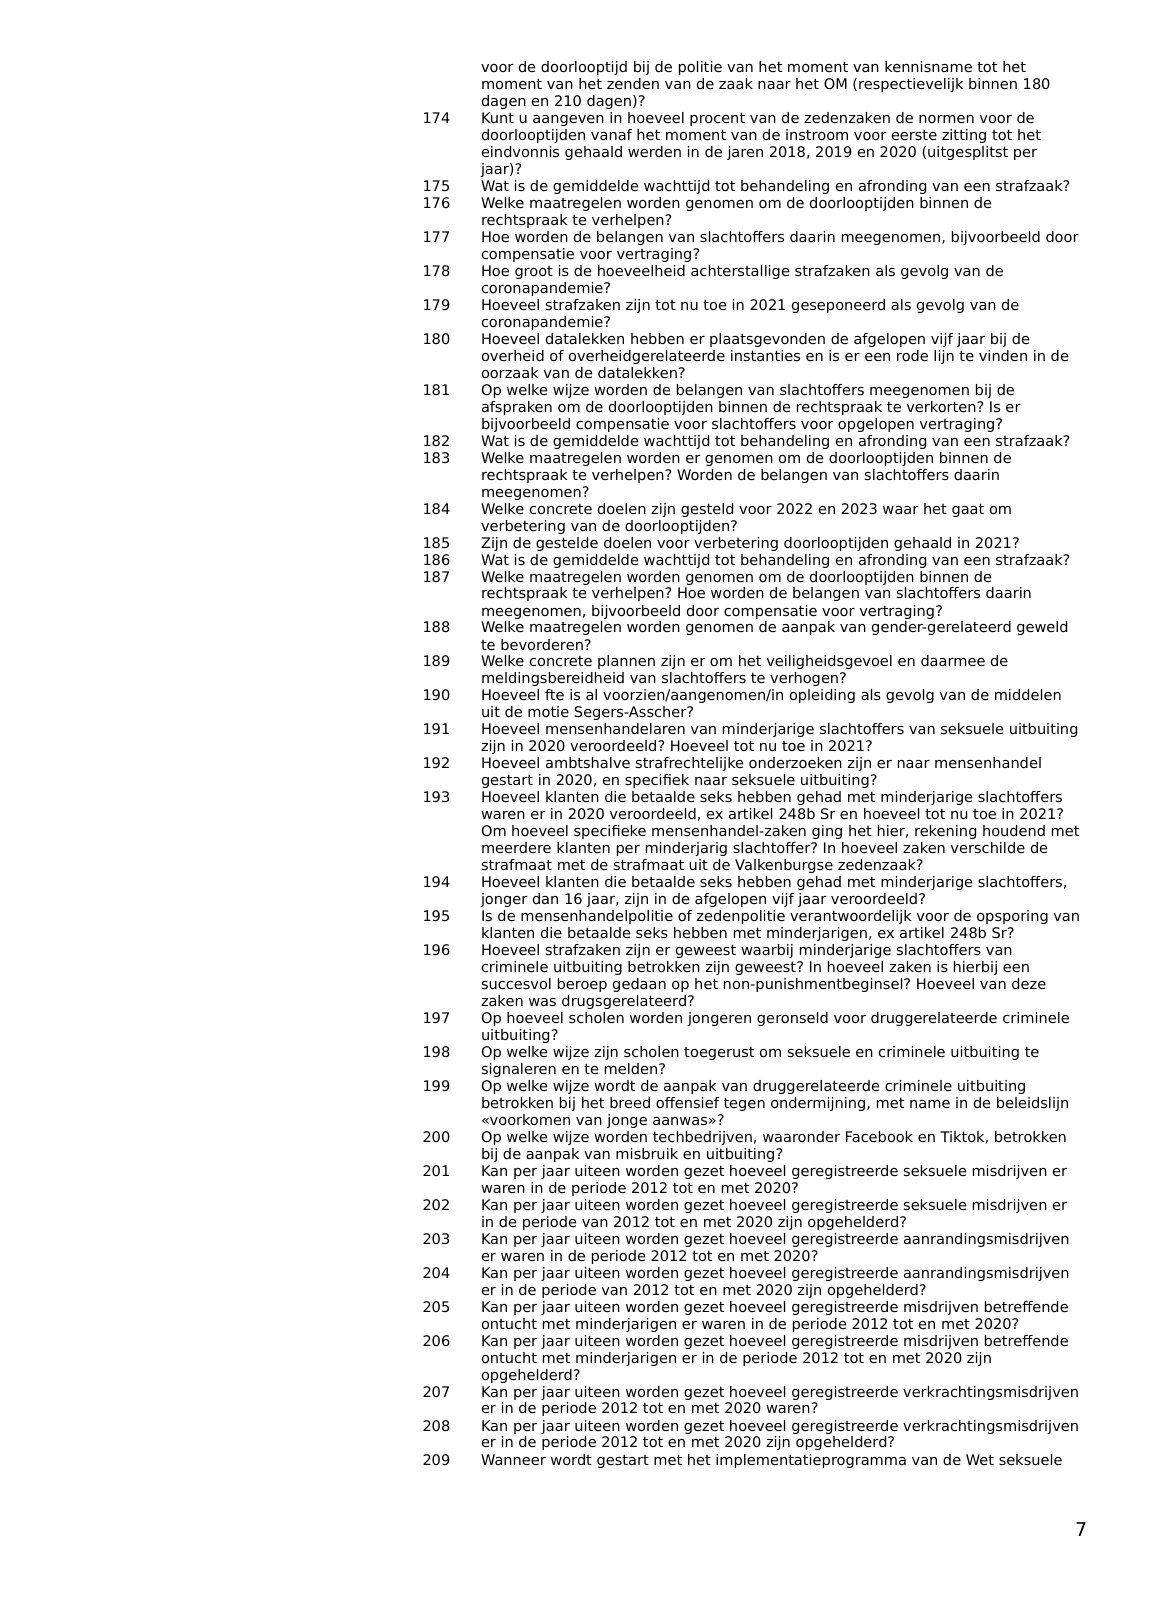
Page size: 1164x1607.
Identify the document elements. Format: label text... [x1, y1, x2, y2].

table_cell Hoeveel strafzaken zijn er geweest waarbij minderjarige slachtoffers van criminele uitbuiting betrokken zijn geweest? In hoeveel zaken is hierbij een succesvol beroep gedaan op het non-punishmentbeginsel? Hoeveel van deze zaken was drugsgerelateerd? [475, 942, 1087, 1010]
table_cell 178 [422, 263, 475, 297]
table_cell 206 [422, 1333, 475, 1383]
table_cell 193 [422, 789, 475, 874]
table_cell Kan per jaar uiteen worden gezet hoeveel geregistreerde aanrandingsmisdrijven er waren in de periode 2012 tot en met 2020? [475, 1231, 1087, 1264]
table_cell Op hoeveel scholen worden jongeren geronseld voor druggerelateerde criminele uitbuiting? [475, 1010, 1087, 1044]
table_cell 189 [422, 653, 475, 687]
table_cell 175 [422, 178, 475, 195]
table_cell Welke maatregelen worden genomen om de doorlooptijden binnen de rechtspraak te verhelpen? Hoe worden de belangen van slachtoffers daarin meegenomen, bijvoorbeeld door compensatie voor vertraging? [475, 569, 1087, 619]
table_cell [422, 59, 475, 110]
table_cell 187 [422, 569, 475, 619]
table_cell 194 [422, 874, 475, 908]
table_cell 203 [422, 1231, 475, 1264]
table_cell 182 [422, 433, 475, 449]
table_cell Welke maatregelen worden er genomen om de doorlooptijden binnen de rechtspraak te verhelpen? Worden de belangen van slachtoffers daarin meegenomen? [475, 450, 1087, 501]
table_cell Hoeveel klanten die betaalde seks hebben gehad met minderjarige slachtoffers, jonger dan 16 jaar, zijn in de afgelopen vijf jaar veroordeeld? [475, 874, 1087, 908]
table_cell 190 [422, 687, 475, 721]
table_cell Wat is de gemiddelde wachttijd tot behandeling en afronding van een strafzaak? [475, 178, 1087, 195]
table_cell Is de mensenhandelpolitie of zedenpolitie verantwoordelijk voor de opsporing van klanten die betaalde seks hebben met minderjarigen, ex artikel 248b Sr? [475, 908, 1087, 942]
table_cell Kan per jaar uiteen worden gezet hoeveel geregistreerde seksuele misdrijven er waren in de periode 2012 tot en met 2020? [475, 1163, 1087, 1197]
table_cell Hoeveel strafzaken zijn tot nu toe in 2021 geseponeerd als gevolg van de coronapandemie? [475, 297, 1087, 331]
table_cell Op welke wijze worden de belangen van slachtoffers meegenomen bij de afspraken om de doorlooptijden binnen de rechtspraak te verkorten? Is er bijvoorbeeld compensatie voor slachtoffers voor opgelopen vertraging? [475, 382, 1087, 433]
table_cell 195 [422, 908, 475, 942]
table_cell 180 [422, 331, 475, 382]
table_cell Kunt u aangeven in hoeveel procent van de zedenzaken de normen voor de doorlooptijden vanaf het moment van de instroom voor eerste zitting tot het eindvonnis gehaald werden in de jaren 2018, 2019 en 2020 (uitgesplitst per jaar)? [475, 110, 1087, 178]
table_cell Kan per jaar uiteen worden gezet hoeveel geregistreerde seksuele misdrijven er in de periode van 2012 tot en met 2020 zijn opgehelderd? [475, 1197, 1087, 1231]
table_cell 185 [422, 535, 475, 551]
table_cell 181 [422, 382, 475, 433]
table_cell Welke concrete doelen zijn gesteld voor 2022 en 2023 waar het gaat om verbetering van de doorlooptijden? [475, 501, 1087, 534]
table_cell 191 [422, 721, 475, 755]
table_cell 179 [422, 297, 475, 331]
table_cell Hoeveel ambtshalve strafrechtelijke onderzoeken zijn er naar mensenhandel gestart in 2020, en specifiek naar seksuele uitbuiting? [475, 755, 1087, 789]
table_cell Hoeveel mensenhandelaren van minderjarige slachtoffers van seksuele uitbuiting zijn in 2020 veroordeeld? Hoeveel tot nu toe in 2021? [475, 721, 1087, 755]
table_cell 196 [422, 942, 475, 1010]
table_cell Kan per jaar uiteen worden gezet hoeveel geregistreerde aanrandingsmisdrijven er in de periode van 2012 tot en met 2020 zijn opgehelderd? [475, 1265, 1087, 1298]
table_cell Zijn de gestelde doelen voor verbetering doorlooptijden gehaald in 2021? [475, 535, 1087, 551]
table_cell 200 [422, 1129, 475, 1163]
table_cell Wat is de gemiddelde wachttijd tot behandeling en afronding van een strafzaak? [475, 551, 1087, 568]
table_cell Hoeveel fte is al voorzien/aangenomen/in opleiding als gevolg van de middelen uit de motie Segers-Asscher? [475, 687, 1087, 721]
table_cell Kan per jaar uiteen worden gezet hoeveel geregistreerde misdrijven betreffende ontucht met minderjarigen er in de periode 2012 tot en met 2020 zijn opgehelderd? [475, 1333, 1087, 1383]
table_cell Hoeveel klanten die betaalde seks hebben gehad met minderjarige slachtoffers waren er in 2020 veroordeeld, ex artikel 248b Sr en hoeveel tot nu toe in 2021? Om hoeveel specifieke mensenhandel-zaken ging het hier, rekening houdend met meerdere klanten per minderjarig slachtoffer? In hoeveel zaken verschilde de strafmaat met de strafmaat uit de Valkenburgse zedenzaak? [475, 789, 1087, 874]
table_cell 198 [422, 1044, 475, 1078]
table_cell Wat is de gemiddelde wachttijd tot behandeling en afronding van een strafzaak? [475, 433, 1087, 449]
table_cell voor de doorlooptijd bij de politie van het moment van kennisname tot het moment van het zenden van de zaak naar het OM (respectievelijk binnen 180 dagen en 210 dagen)? [475, 59, 1087, 110]
table_cell 204 [422, 1265, 475, 1298]
table_cell Welke concrete plannen zijn er om het veiligheidsgevoel en daarmee de meldingsbereidheid van slachtoffers te verhogen? [475, 653, 1087, 687]
table_cell Kan per jaar uiteen worden gezet hoeveel geregistreerde verkrachtingsmisdrijven er in de periode 2012 tot en met 2020 zijn opgehelderd? [475, 1418, 1087, 1451]
table_cell 202 [422, 1197, 475, 1231]
table_cell Kan per jaar uiteen worden gezet hoeveel geregistreerde verkrachtingsmisdrijven er in de periode 2012 tot en met 2020 waren? [475, 1384, 1087, 1417]
table_cell Kan per jaar uiteen worden gezet hoeveel geregistreerde misdrijven betreffende ontucht met minderjarigen er waren in de periode 2012 tot en met 2020? [475, 1299, 1087, 1332]
table_cell Hoeveel datalekken hebben er plaatsgevonden de afgelopen vijf jaar bij de overheid of overheidgerelateerde instanties en is er een rode lijn te vinden in de oorzaak van de datalekken? [475, 331, 1087, 382]
table_cell Op welke wijze worden techbedrijven, waaronder Facebook en Tiktok, betrokken bij de aanpak van misbruik en uitbuiting? [475, 1129, 1087, 1163]
table_cell 188 [422, 619, 475, 653]
table_cell 209 [422, 1451, 475, 1468]
table_cell Welke maatregelen worden genomen de aanpak van gender-gerelateerd geweld te bevorderen? [475, 619, 1087, 653]
table_cell 177 [422, 229, 475, 263]
table_cell 207 [422, 1384, 475, 1417]
table_cell 205 [422, 1299, 475, 1332]
table_cell 176 [422, 195, 475, 229]
table_cell Hoe groot is de hoeveelheid achterstallige strafzaken als gevolg van de coronapandemie? [475, 263, 1087, 297]
table_cell 192 [422, 755, 475, 789]
table_cell 174 [422, 110, 475, 178]
table_cell 186 [422, 551, 475, 568]
table_cell Wanneer wordt gestart met het implementatieprogramma van de Wet seksuele [475, 1451, 1087, 1468]
table_cell Welke maatregelen worden genomen om de doorlooptijden binnen de rechtspraak te verhelpen? [475, 195, 1087, 229]
table_cell Op welke wijze zijn scholen toegerust om seksuele en criminele uitbuiting te signaleren en te melden? [475, 1044, 1087, 1078]
table_cell Op welke wijze wordt de aanpak van druggerelateerde criminele uitbuiting betrokken bij het breed offensief tegen ondermijning, met name in de beleidslijn «voorkomen van jonge aanwas»? [475, 1078, 1087, 1129]
table_cell 201 [422, 1163, 475, 1197]
table_cell 199 [422, 1078, 475, 1129]
table_cell Hoe worden de belangen van slachtoffers daarin meegenomen, bijvoorbeeld door compensatie voor vertraging? [475, 229, 1087, 263]
table_cell 197 [422, 1010, 475, 1044]
table_cell 183 [422, 450, 475, 501]
table_cell 208 [422, 1418, 475, 1451]
table_cell 184 [422, 501, 475, 534]
